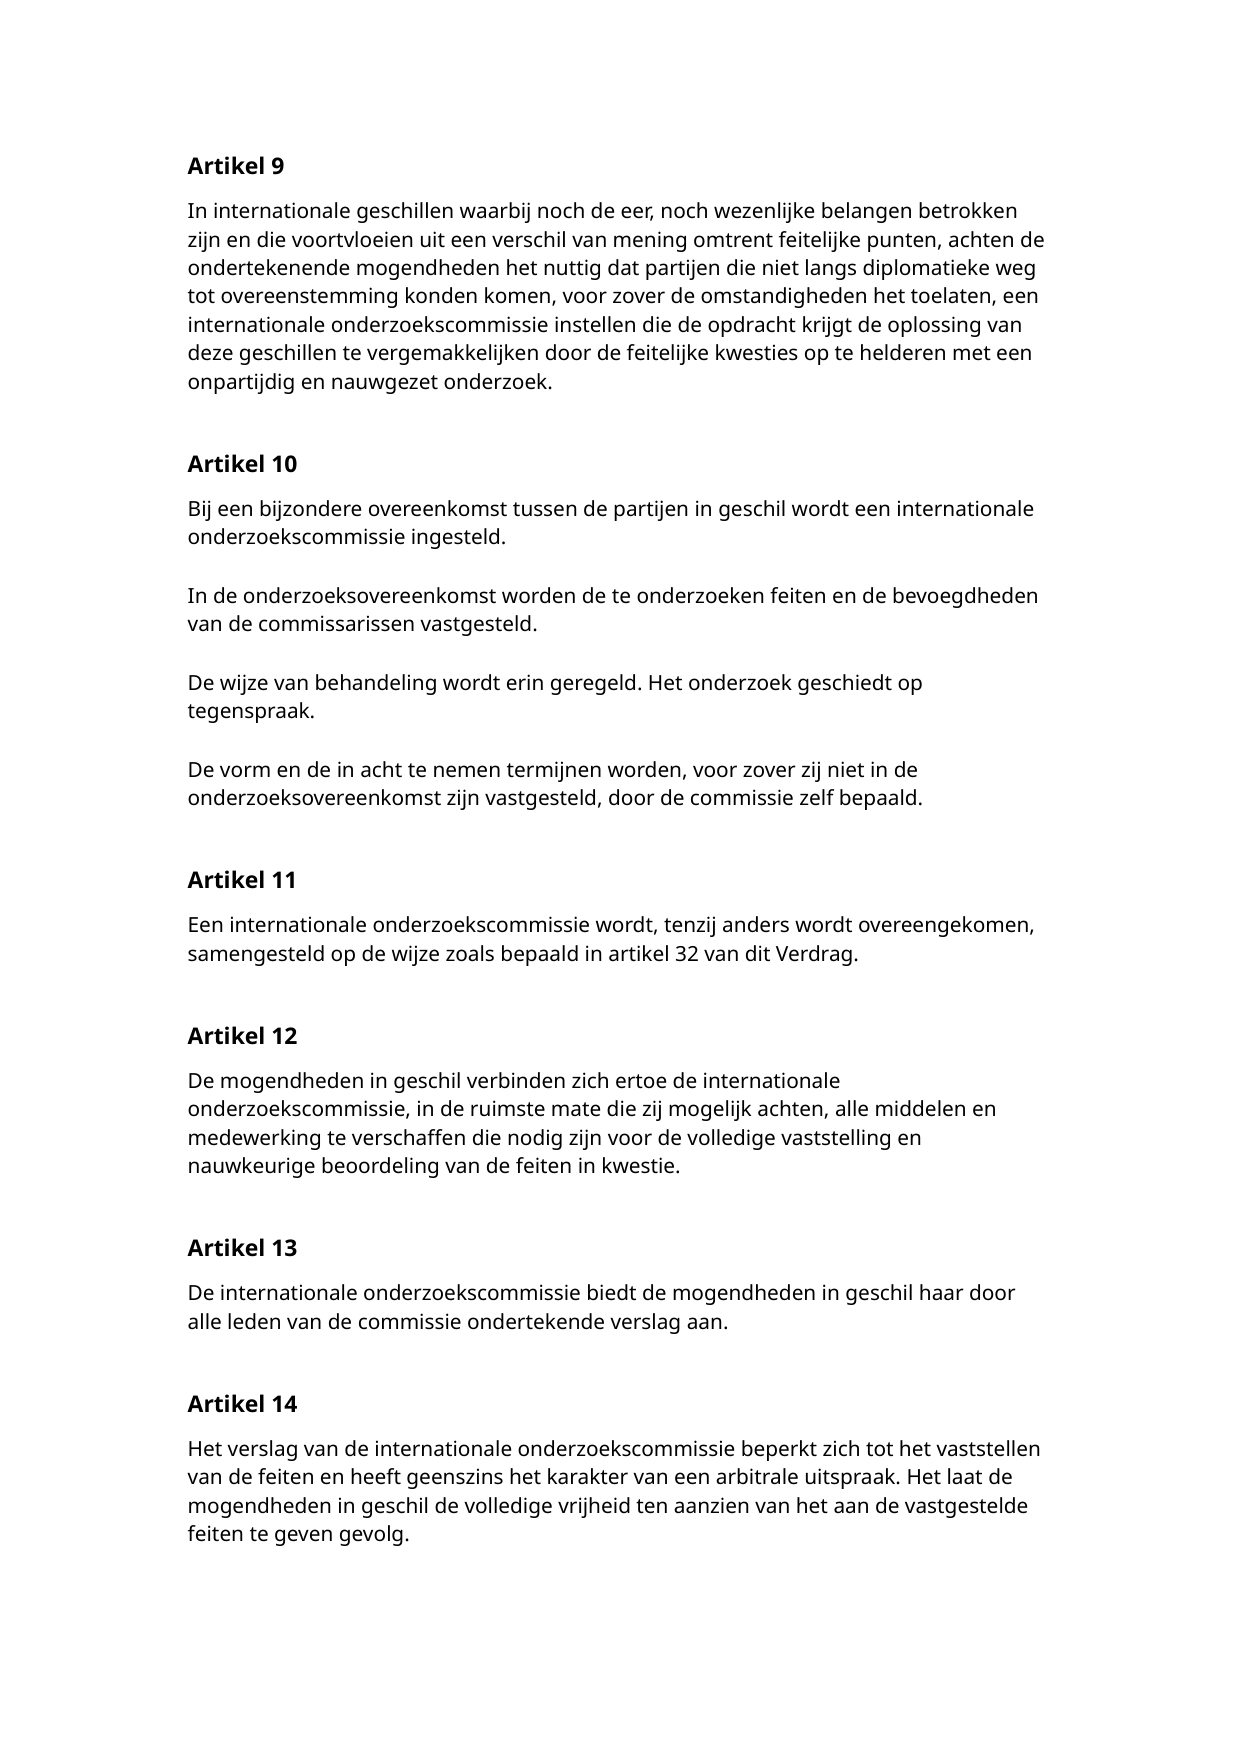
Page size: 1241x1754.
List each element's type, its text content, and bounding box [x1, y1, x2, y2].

text Het verslag van de internationale onderzoekscommissie beperkt zich tot het vaststellen van de feiten en heeft geenszins het karakter van een arbitrale uitspraak. Het laat de mogendheden in geschil de volledige vrijheid ten aanzien van het aan de vastgestelde feiten te geven gevolg. [187, 1434, 1053, 1548]
subtitle Artikel 13 [187, 1232, 1053, 1263]
subtitle Artikel 10 [187, 448, 1053, 479]
text Bij een bijzondere overeenkomst tussen de partijen in geschil wordt een internationale onderzoekscommissie ingesteld. [187, 494, 1053, 551]
subtitle Artikel 11 [187, 864, 1053, 895]
text De mogendheden in geschil verbinden zich ertoe de internationale onderzoekscommissie, in de ruimste mate die zij mogelijk achten, alle middelen en medewerking te verschaffen die nodig zijn voor de volledige vaststelling en nauwkeurige beoordeling van de feiten in kwestie. [187, 1066, 1053, 1180]
subtitle Artikel 9 [187, 150, 1053, 181]
text De wijze van behandeling wordt erin geregeld. Het onderzoek geschiedt op tegenspraak. [187, 668, 1053, 725]
subtitle Artikel 14 [187, 1388, 1053, 1419]
text In internationale geschillen waarbij noch de eer, noch wezenlijke belangen betrokken zijn en die voortvloeien uit een verschil van mening omtrent feitelijke punten, achten de ondertekenende mogendheden het nuttig dat partijen die niet langs diplomatieke weg tot overeenstemming konden komen, voor zover de omstandigheden het toelaten, een internationale onderzoekscommissie instellen die de opdracht krijgt de oplossing van deze geschillen te vergemakkelijken door de feitelijke kwesties op te helderen met een onpartijdig en nauwgezet onderzoek. [187, 196, 1053, 395]
subtitle Artikel 12 [187, 1020, 1053, 1051]
text De vorm en de in acht te nemen termijnen worden, voor zover zij niet in de onderzoeksovereenkomst zijn vastgesteld, door de commissie zelf bepaald. [187, 755, 1053, 812]
text De internationale onderzoekscommissie biedt de mogendheden in geschil haar door alle leden van de commissie ondertekende verslag aan. [187, 1278, 1053, 1335]
text Een internationale onderzoekscommissie wordt, tenzij anders wordt overeengekomen, samengesteld op de wijze zoals bepaald in artikel 32 van dit Verdrag. [187, 910, 1053, 967]
text In de onderzoeksovereenkomst worden de te onderzoeken feiten en de bevoegdheden van de commissarissen vastgesteld. [187, 581, 1053, 638]
